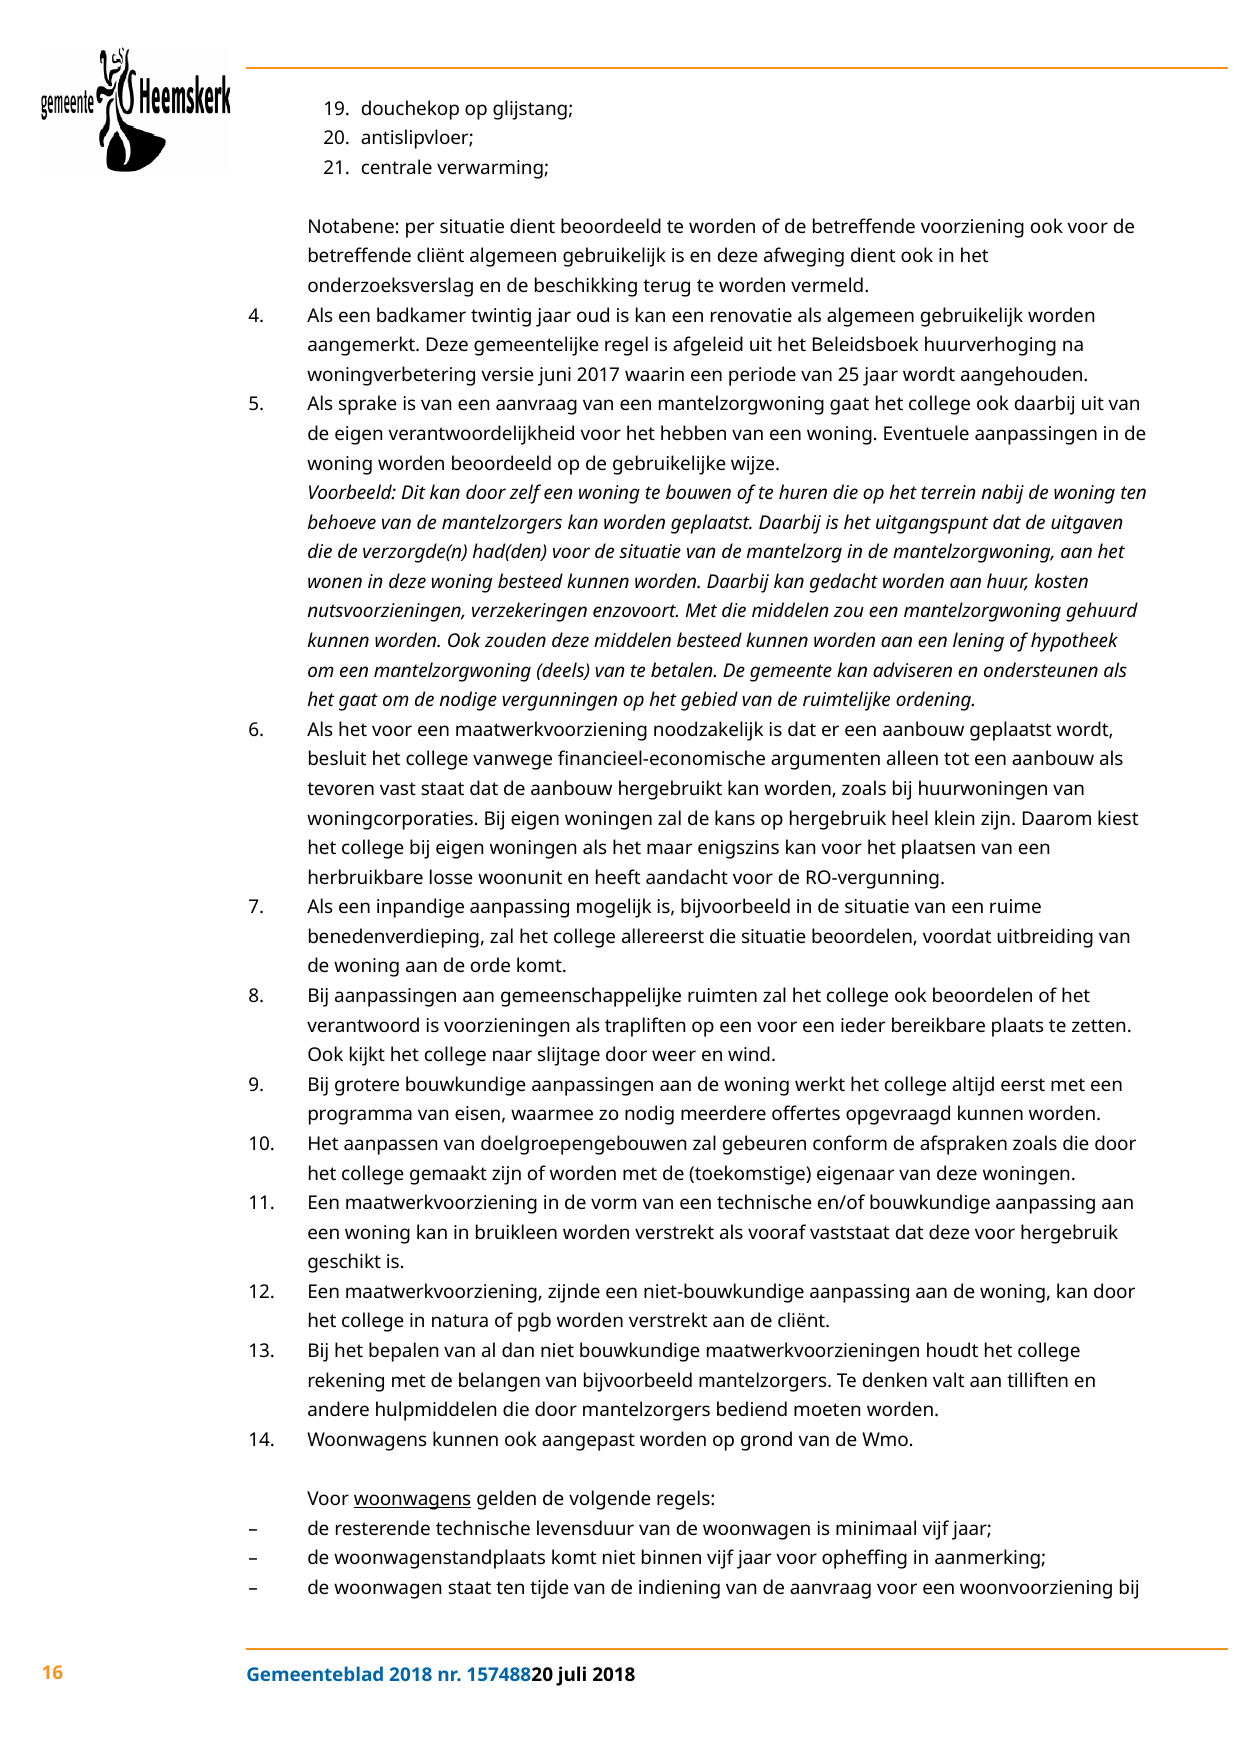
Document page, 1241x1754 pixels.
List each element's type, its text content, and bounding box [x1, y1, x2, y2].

list Voor woonwagens gelden de volgende regels: [248, 1485, 1152, 1511]
list douchekop op glijstang; [323, 95, 1152, 121]
list de woonwagenstandplaats komt niet binnen vijf jaar voor opheffing in aanmerking; [248, 1544, 1152, 1570]
list Als sprake is van een aanvraag van een mantelzorgwoning gaat het college ook daarbij uit van de eigen verantwoordelijkheid voor het hebben van een woning. Eventuele aanpassingen in de woning worden beoordeeld op de gebruikelijke wijze. [248, 391, 1152, 476]
list Bij aanpassingen aan gemeenschappelijke ruimten zal het college ook beoordelen of het verantwoord is voorzieningen als trapliften op een voor een ieder bereikbare plaats te zetten. Ook kijkt het college naar slijtage door weer en wind. [248, 982, 1152, 1067]
list Als een badkamer twintig jaar oud is kan een renovatie als algemeen gebruikelijk worden aangemerkt. Deze gemeentelijke regel is afgeleid uit het Beleidsboek huurverhoging na woningverbetering versie juni 2017 waarin een periode van 25 jaar wordt aangehouden. [248, 302, 1152, 387]
picture [41, 47, 231, 172]
list de woonwagen staat ten tijde van de indiening van de aanvraag voor een woonvoorziening bij [248, 1574, 1152, 1600]
list Voorbeeld: Dit kan door zelf een woning te bouwen of te huren die op het terrein nabij de woning ten behoeve van de mantelzorgers kan worden geplaatst. Daarbij is het uitgangspunt dat de uitgaven die de verzorgde(n) had(den) voor de situatie van de mantelzorg in de mantelzorgwoning, aan het wonen in deze woning besteed kunnen worden. Daarbij kan gedacht worden aan huur, kosten nutsvoorzieningen, verzekeringen enzovoort. Met die middelen zou een mantelzorgwoning gehuurd kunnen worden. Ook zouden deze middelen besteed kunnen worden aan een lening of hypotheek om een mantelzorgwoning (deels) van te betalen. De gemeente kan adviseren en ondersteunen als het gaat om de nodige vergunningen op het gebied van de ruimtelijke ordening. [248, 479, 1152, 712]
list Als het voor een maatwerkvoorziening noodzakelijk is dat er een aanbouw geplaatst wordt, besluit het college vanwege financieel-economische argumenten alleen tot een aanbouw als tevoren vast staat dat de aanbouw hergebruikt kan worden, zoals bij huurwoningen van woningcorporaties. Bij eigen woningen zal de kans op hergebruik heel klein zijn. Daarom kiest het college bij eigen woningen als het maar enigszins kan voor het plaatsen van een herbruikbare losse woonunit en heeft aandacht voor de RO-vergunning. [248, 716, 1152, 890]
list Bij grotere bouwkundige aanpassingen aan de woning werkt het college altijd eerst met een programma van eisen, waarmee zo nodig meerdere offertes opgevraagd kunnen worden. [248, 1071, 1152, 1126]
list antislipvloer; [323, 124, 1152, 150]
list Een maatwerkvoorziening, zijnde een niet-bouwkundige aanpassing aan de woning, kan door het college in natura of pgb worden verstrekt aan de cliënt. [248, 1278, 1152, 1333]
list de resterende technische levensduur van de woonwagen is minimaal vijf jaar; [248, 1515, 1152, 1541]
list Het aanpassen van doelgroepengebouwen zal gebeuren conform de afspraken zoals die door het college gemaakt zijn of worden met de (toekomstige) eigenaar van deze woningen. [248, 1130, 1152, 1186]
list centrale verwarming; [323, 154, 1152, 180]
list Notabene: per situatie dient beoordeeld te worden of de betreffende voorziening ook voor de betreffende cliënt algemeen gebruikelijk is en deze afweging dient ook in het onderzoeksverslag en de beschikking terug te worden vermeld. [248, 213, 1152, 298]
list Als een inpandige aanpassing mogelijk is, bijvoorbeeld in de situatie van een ruime benedenverdieping, zal het college allereerst die situatie beoordelen, voordat uitbreiding van de woning aan de orde komt. [248, 893, 1152, 978]
list Woonwagens kunnen ook aangepast worden op grond van de Wmo. [248, 1426, 1152, 1452]
list Een maatwerkvoorziening in de vorm van een technische en/of bouwkundige aanpassing aan een woning kan in bruikleen worden verstrekt als vooraf vaststaat dat deze voor hergebruik geschikt is. [248, 1189, 1152, 1274]
list Bij het bepalen van al dan niet bouwkundige maatwerkvoorzieningen houdt het college rekening met de belangen van bijvoorbeeld mantelzorgers. Te denken valt aan tilliften en andere hulpmiddelen die door mantelzorgers bediend moeten worden. [248, 1337, 1152, 1422]
